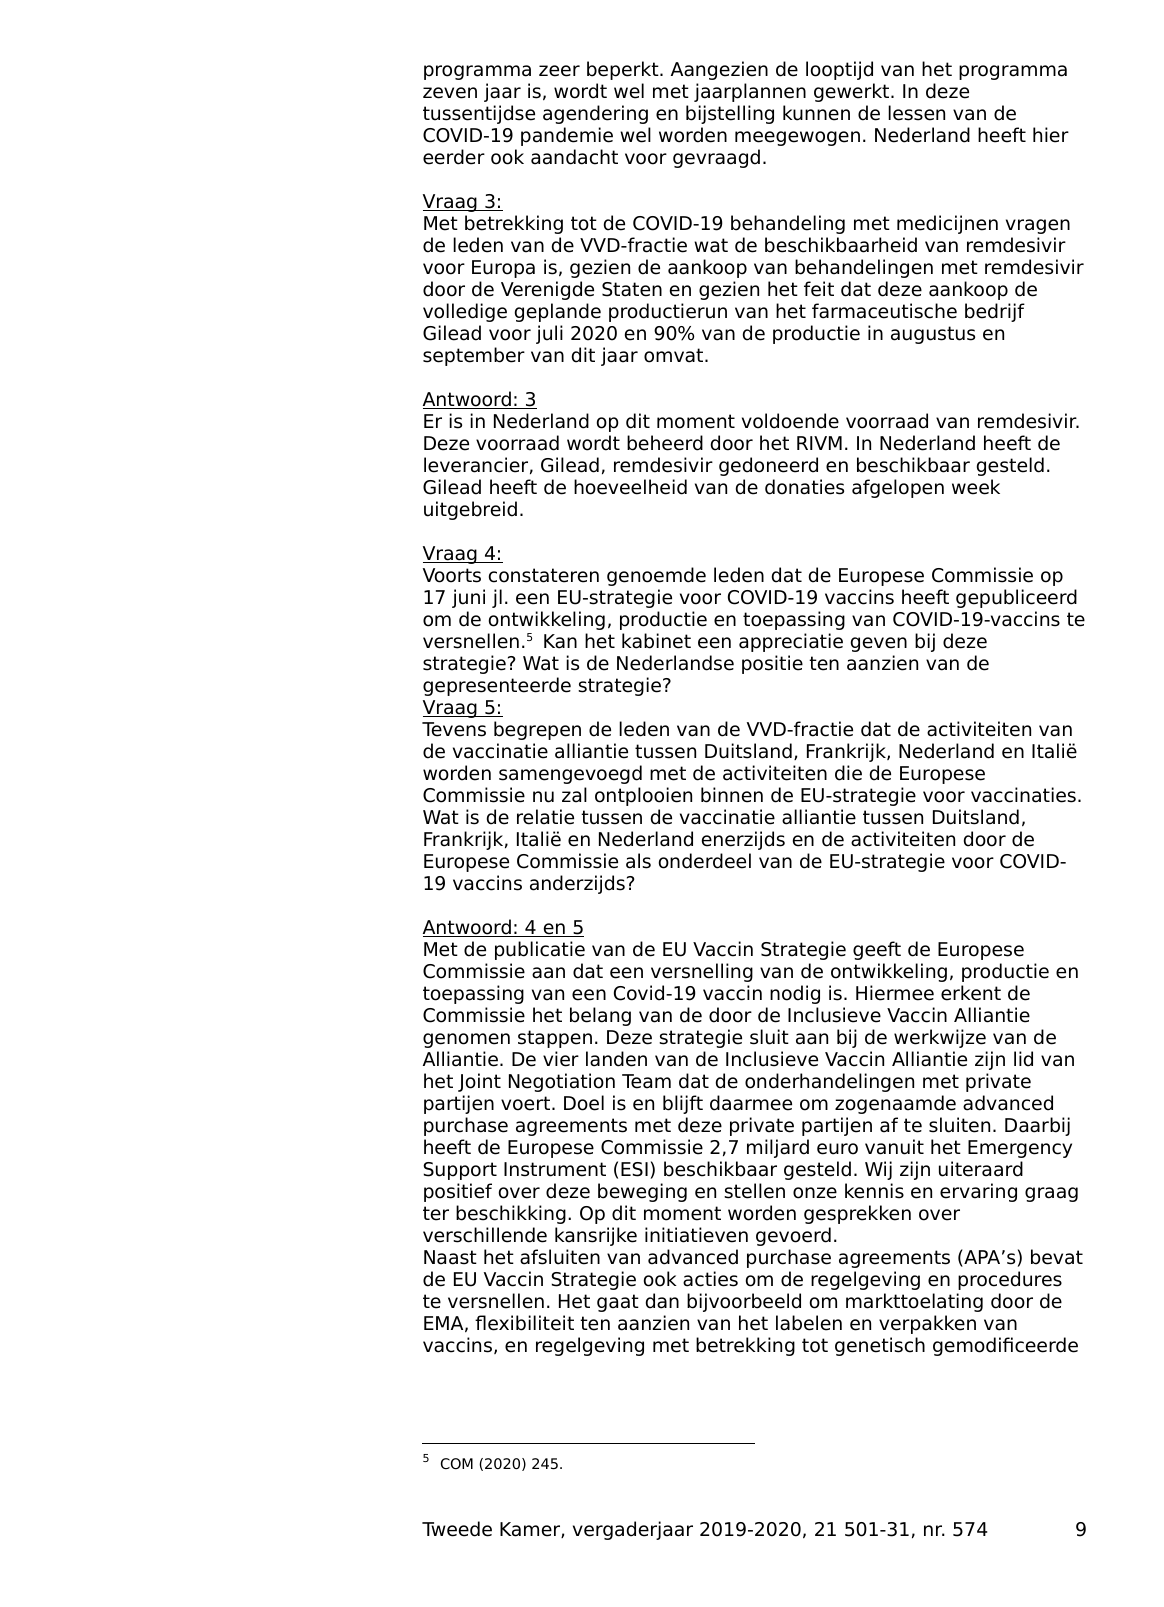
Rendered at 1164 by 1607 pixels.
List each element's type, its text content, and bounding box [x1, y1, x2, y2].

text Vraag 3: [422, 191, 1087, 213]
text Vraag 5: [422, 697, 1087, 719]
text Antwoord: 4 en 5 [422, 917, 1087, 939]
text Tevens begrepen de leden van de VVD-fractie dat de activiteiten van de vaccinatie alliantie tussen Duitsland, Frankrijk, Nederland en Italië worden samengevoegd met de activiteiten die de Europese Commissie nu zal ontplooien binnen de EU-strategie voor vaccinaties. Wat is de relatie tussen de vaccinatie alliantie tussen Duitsland, Frankrijk, Italië en Nederland enerzijds en de activiteiten door de Europese Commissie als onderdeel van de EU-strategie voor COVID-19 vaccins anderzijds? [422, 719, 1087, 895]
text Er is in Nederland op dit moment voldoende voorraad van remdesivir. Deze voorraad wordt beheerd door het RIVM. In Nederland heeft de leverancier, Gilead, remdesivir gedoneerd en beschikbaar gesteld. Gilead heeft de hoeveelheid van de donaties afgelopen week uitgebreid. [422, 411, 1087, 521]
text Voorts constateren genoemde leden dat de Europese Commissie op 17 juni jl. een EU-strategie voor COVID-19 vaccins heeft gepubliceerd om de ontwikkeling, productie en toepassing van COVID-19-vaccins te versnellen. Kan het kabinet een appreciatie geven bij deze strategie? Wat is de Nederlandse positie ten aanzien van de gepresenteerde strategie? [422, 565, 1087, 697]
text Vraag 4: [422, 543, 1087, 565]
text Met betrekking tot de COVID-19 behandeling met medicijnen vragen de leden van de VVD-fractie wat de beschikbaarheid van remdesivir voor Europa is, gezien de aankoop van behandelingen met remdesivir door de Verenigde Staten en gezien het feit dat deze aankoop de volledige geplande productierun van het farmaceutische bedrijf Gilead voor juli 2020 en 90% van de productie in augustus en september van dit jaar omvat. [422, 213, 1087, 367]
text COM (2020) 245. [422, 1452, 1087, 1474]
text Antwoord: 3 [422, 389, 1087, 411]
text Met de publicatie van de EU Vaccin Strategie geeft de Europese Commissie aan dat een versnelling van de ontwikkeling, productie en toepassing van een Covid-19 vaccin nodig is. Hiermee erkent de Commissie het belang van de door de Inclusieve Vaccin Alliantie genomen stappen. Deze strategie sluit aan bij de werkwijze van de Alliantie. De vier landen van de Inclusieve Vaccin Alliantie zijn lid van het Joint Negotiation Team dat de onderhandelingen met private partijen voert. Doel is en blijft daarmee om zogenaamde advanced purchase agreements met deze private partijen af te sluiten. Daarbij heeft de Europese Commissie 2,7 miljard euro vanuit het Emergency Support Instrument (ESI) beschikbaar gesteld. Wij zijn uiteraard positief over deze beweging en stellen onze kennis en ervaring graag ter beschikking. Op dit moment worden gesprekken over verschillende kansrijke initiatieven gevoerd. [422, 939, 1087, 1247]
text Naast het afsluiten van advanced purchase agreements (APA’s) bevat de EU Vaccin Strategie ook acties om de regelgeving en procedures te versnellen. Het gaat dan bijvoorbeeld om markttoelating door de EMA, flexibiliteit ten aanzien van het labelen en verpakken van vaccins, en regelgeving met betrekking tot genetisch gemodificeerde [422, 1247, 1087, 1357]
text programma zeer beperkt. Aangezien de looptijd van het programma zeven jaar is, wordt wel met jaarplannen gewerkt. In deze tussentijdse agendering en bijstelling kunnen de lessen van de COVID-19 pandemie wel worden meegewogen. Nederland heeft hier eerder ook aandacht voor gevraagd. [422, 59, 1087, 169]
